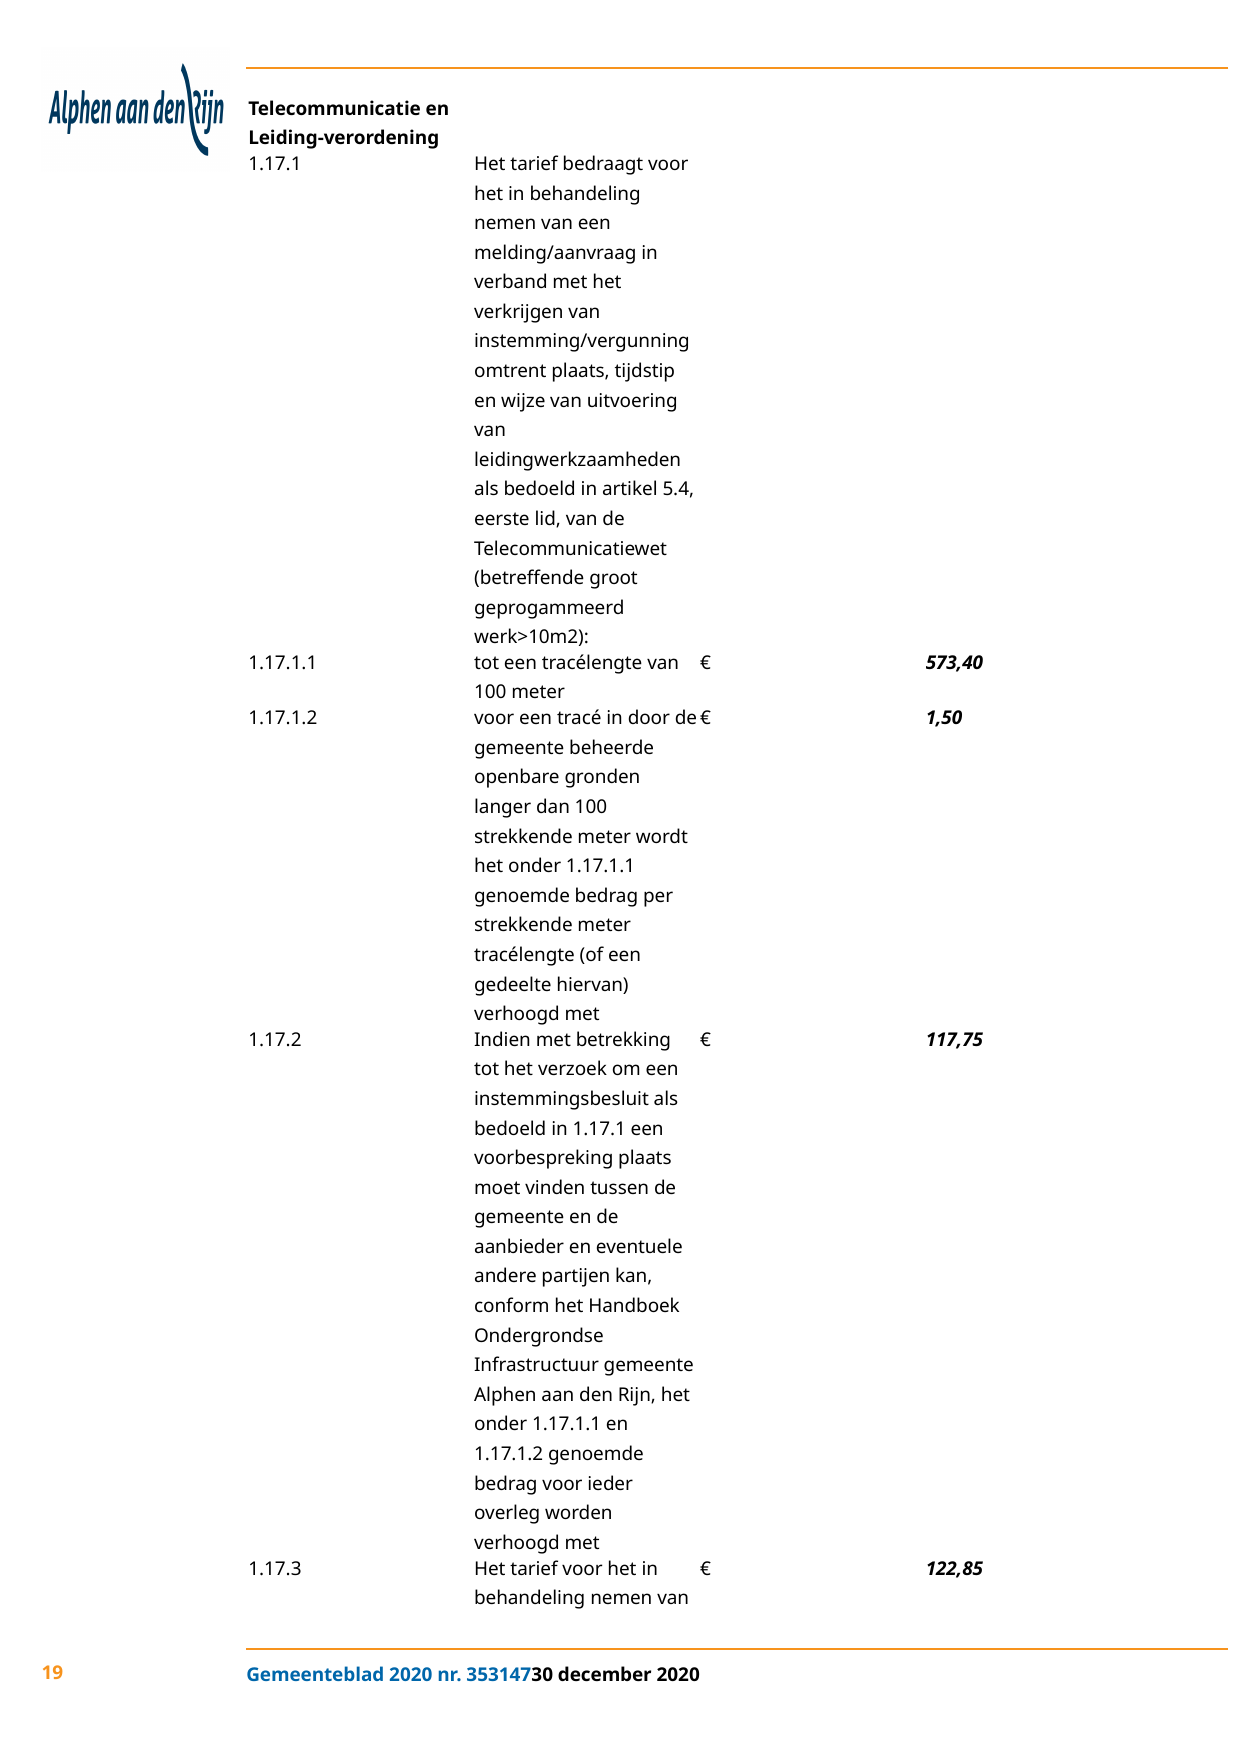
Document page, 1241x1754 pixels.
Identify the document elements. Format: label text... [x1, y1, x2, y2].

table_cell [926, 150, 1152, 649]
table_cell 1.17.1.2 [248, 705, 474, 1026]
table_cell 1.17.2 [248, 1026, 474, 1555]
picture [41, 47, 231, 172]
table_cell [474, 95, 700, 150]
table_cell 1,50 [926, 705, 1152, 1026]
table_cell [700, 95, 926, 150]
table_cell € [700, 649, 926, 704]
table_cell Het tarief bedraagt voor het in behandeling nemen van een melding/aanvraag in verband met het verkrijgen van instemming/vergunning omtrent plaats, tijdstip en wijze van uitvoering van leidingwerkzaamheden als bedoeld in artikel 5.4, eerste lid, van de Telecommunicatiewet (betreffende groot geprogammeerd werk>10m2): [474, 150, 700, 649]
table_cell [700, 150, 926, 649]
table_cell € [700, 1555, 926, 1610]
table_cell [926, 95, 1152, 150]
table_cell € [700, 705, 926, 1026]
table_cell Het tarief voor het in behandeling nemen van [474, 1555, 700, 1610]
table_cell 117,75 [926, 1026, 1152, 1555]
table_cell € [700, 1026, 926, 1555]
table_cell tot een tracélengte van 100 meter [474, 649, 700, 704]
table_cell 1.17.3 [248, 1555, 474, 1610]
table_cell voor een tracé in door de gemeente beheerde openbare gronden langer dan 100 strekkende meter wordt het onder 1.17.1.1 genoemde bedrag per strekkende meter tracélengte (of een gedeelte hiervan) verhoogd met [474, 705, 700, 1026]
table_cell 122,85 [926, 1555, 1152, 1610]
table_cell 573,40 [926, 649, 1152, 704]
table_cell Telecommunicatie en Leiding-verordening [248, 95, 474, 150]
table_cell 1.17.1 [248, 150, 474, 649]
table_cell 1.17.1.1 [248, 649, 474, 704]
table_cell Indien met betrekking tot het verzoek om een instemmingsbesluit als bedoeld in 1.17.1 een voorbespreking plaats moet vinden tussen de gemeente en de aanbieder en eventuele andere partijen kan, conform het Handboek Ondergrondse Infrastructuur gemeente Alphen aan den Rijn, het onder 1.17.1.1 en 1.17.1.2 genoemde bedrag voor ieder overleg worden verhoogd met [474, 1026, 700, 1555]
